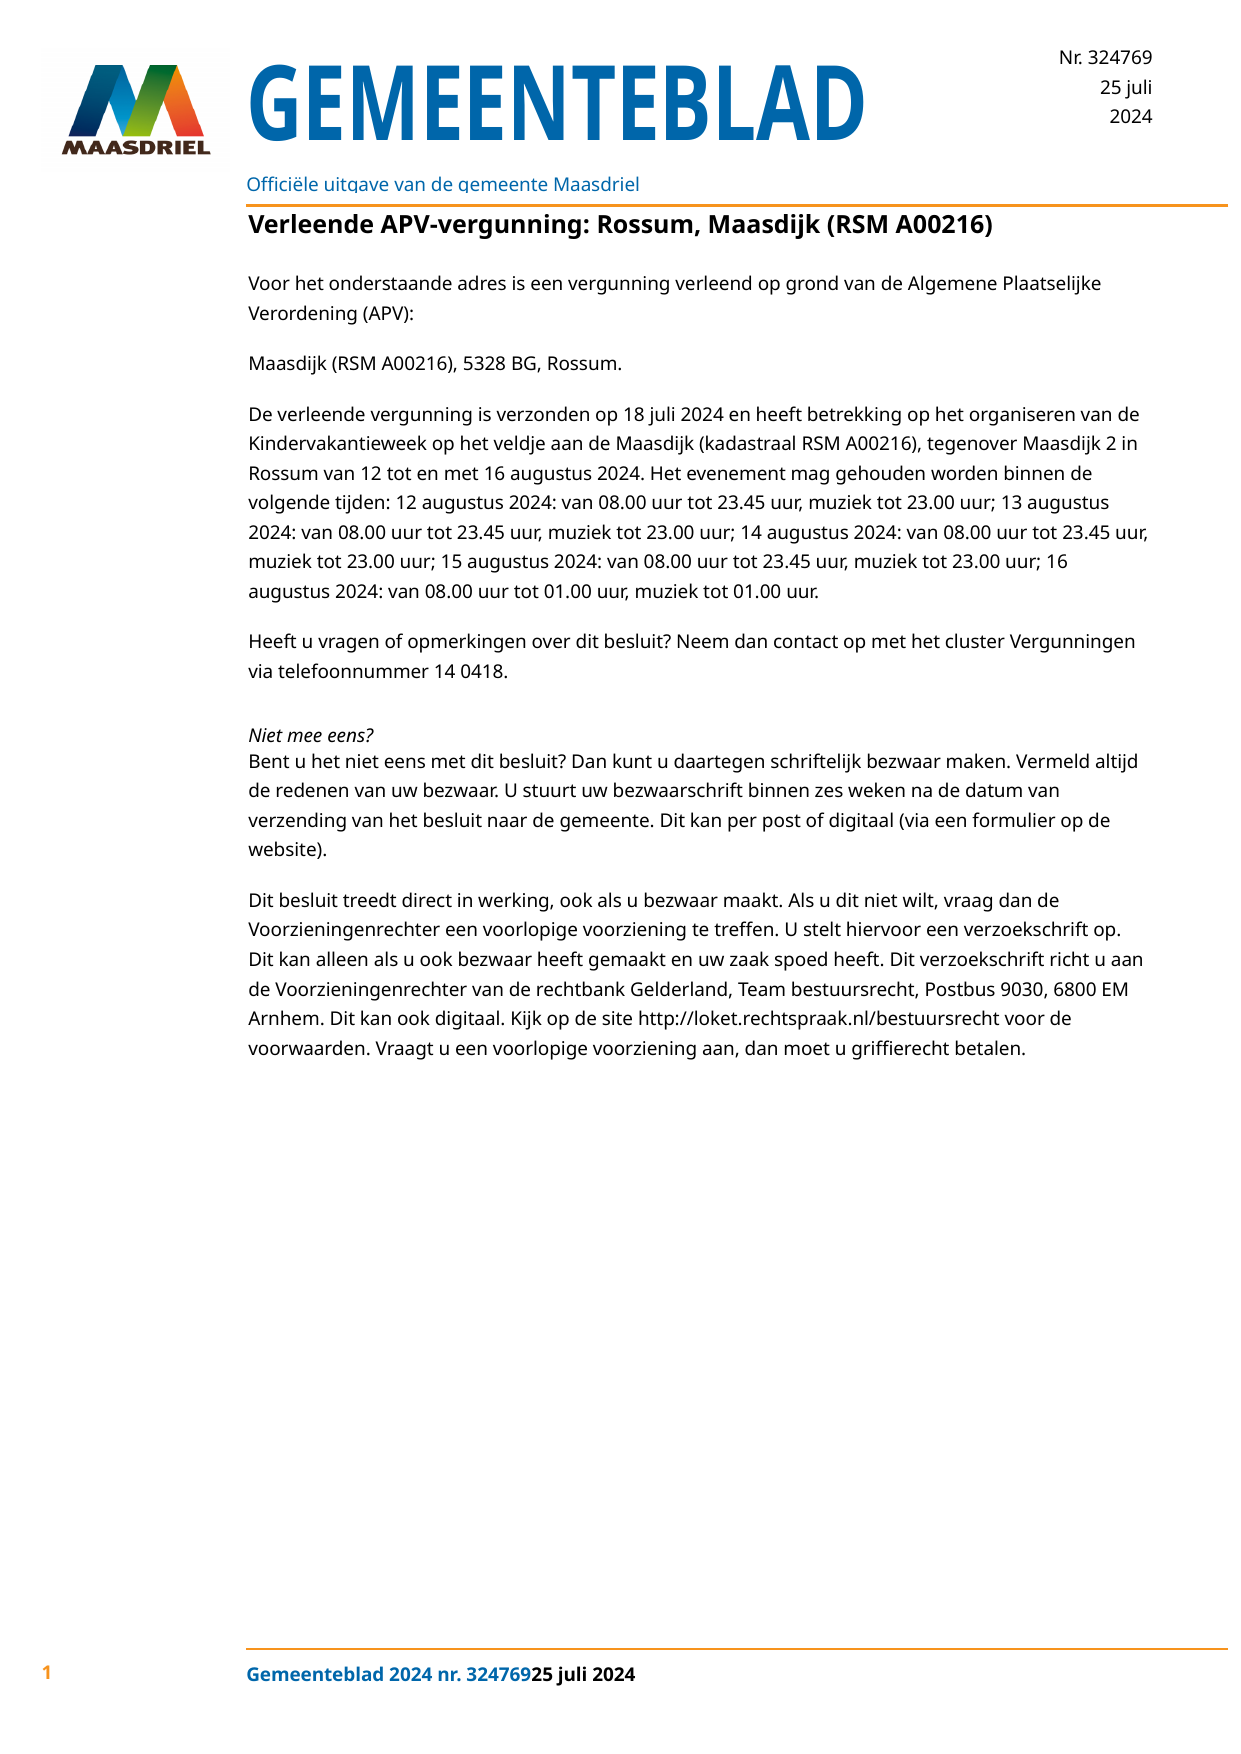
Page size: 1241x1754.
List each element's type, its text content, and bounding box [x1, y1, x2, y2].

text Heeft u vragen of opmerkingen over dit besluit? Neem dan contact op met het cluster Vergunningen via telefoonnummer 14 0418. [248, 629, 1152, 684]
text Dit besluit treedt direct in werking, ook als u bezwaar maakt. Als u dit niet wilt, vraag dan de Voorzieningenrechter een voorlopige voorziening te treffen. U stelt hiervoor een verzoekschrift op. Dit kan alleen als u ook bezwaar heeft gemaakt en uw zaak spoed heeft. Dit verzoekschrift richt u aan de Voorzieningenrechter van de rechtbank Gelderland, Team bestuursrecht, Postbus 9030, 6800 EM Arnhem. Dit kan ook digitaal. Kijk op de site http://loket.rechtspraak.nl/bestuursrecht voor de voorwaarden. Vraagt u een voorlopige voorziening aan, dan moet u griffierecht betalen. [248, 887, 1152, 1061]
text Bent u het niet eens met dit besluit? Dan kunt u daartegen schriftelijk bezwaar maken. Vermeld altijd de redenen van uw bezwaar. U stuurt uw bezwaarschrift binnen zes weken na de datum van verzending van het besluit naar de gemeente. Dit kan per post of digitaal (via een formulier op de website). [248, 748, 1152, 862]
text Voor het onderstaande adres is een vergunning verleend op grond van de Algemene Plaatselijke Verordening (APV): [248, 270, 1152, 326]
picture [41, 47, 231, 172]
text De verleende vergunning is verzonden op 18 juli 2024 en heeft betrekking op het organiseren van de Kindervakantieweek op het veldje aan de Maasdijk (kadastraal RSM A00216), tegenover Maasdijk 2 in Rossum van 12 tot en met 16 augustus 2024. Het evenement mag gehouden worden binnen de volgende tijden: 12 augustus 2024: van 08.00 uur tot 23.45 uur, muziek tot 23.00 uur; 13 augustus 2024: van 08.00 uur tot 23.45 uur, muziek tot 23.00 uur; 14 augustus 2024: van 08.00 uur tot 23.45 uur, muziek tot 23.00 uur; 15 augustus 2024: van 08.00 uur tot 23.45 uur, muziek tot 23.00 uur; 16 augustus 2024: van 08.00 uur tot 01.00 uur, muziek tot 01.00 uur. [248, 401, 1152, 604]
text Verleende APV-vergunning: Rossum, Maasdijk (RSM A00216) [248, 207, 1152, 241]
text Maasdijk (RSM A00216), 5328 BG, Rossum. [248, 350, 1152, 376]
text Niet mee eens? [248, 722, 1152, 748]
